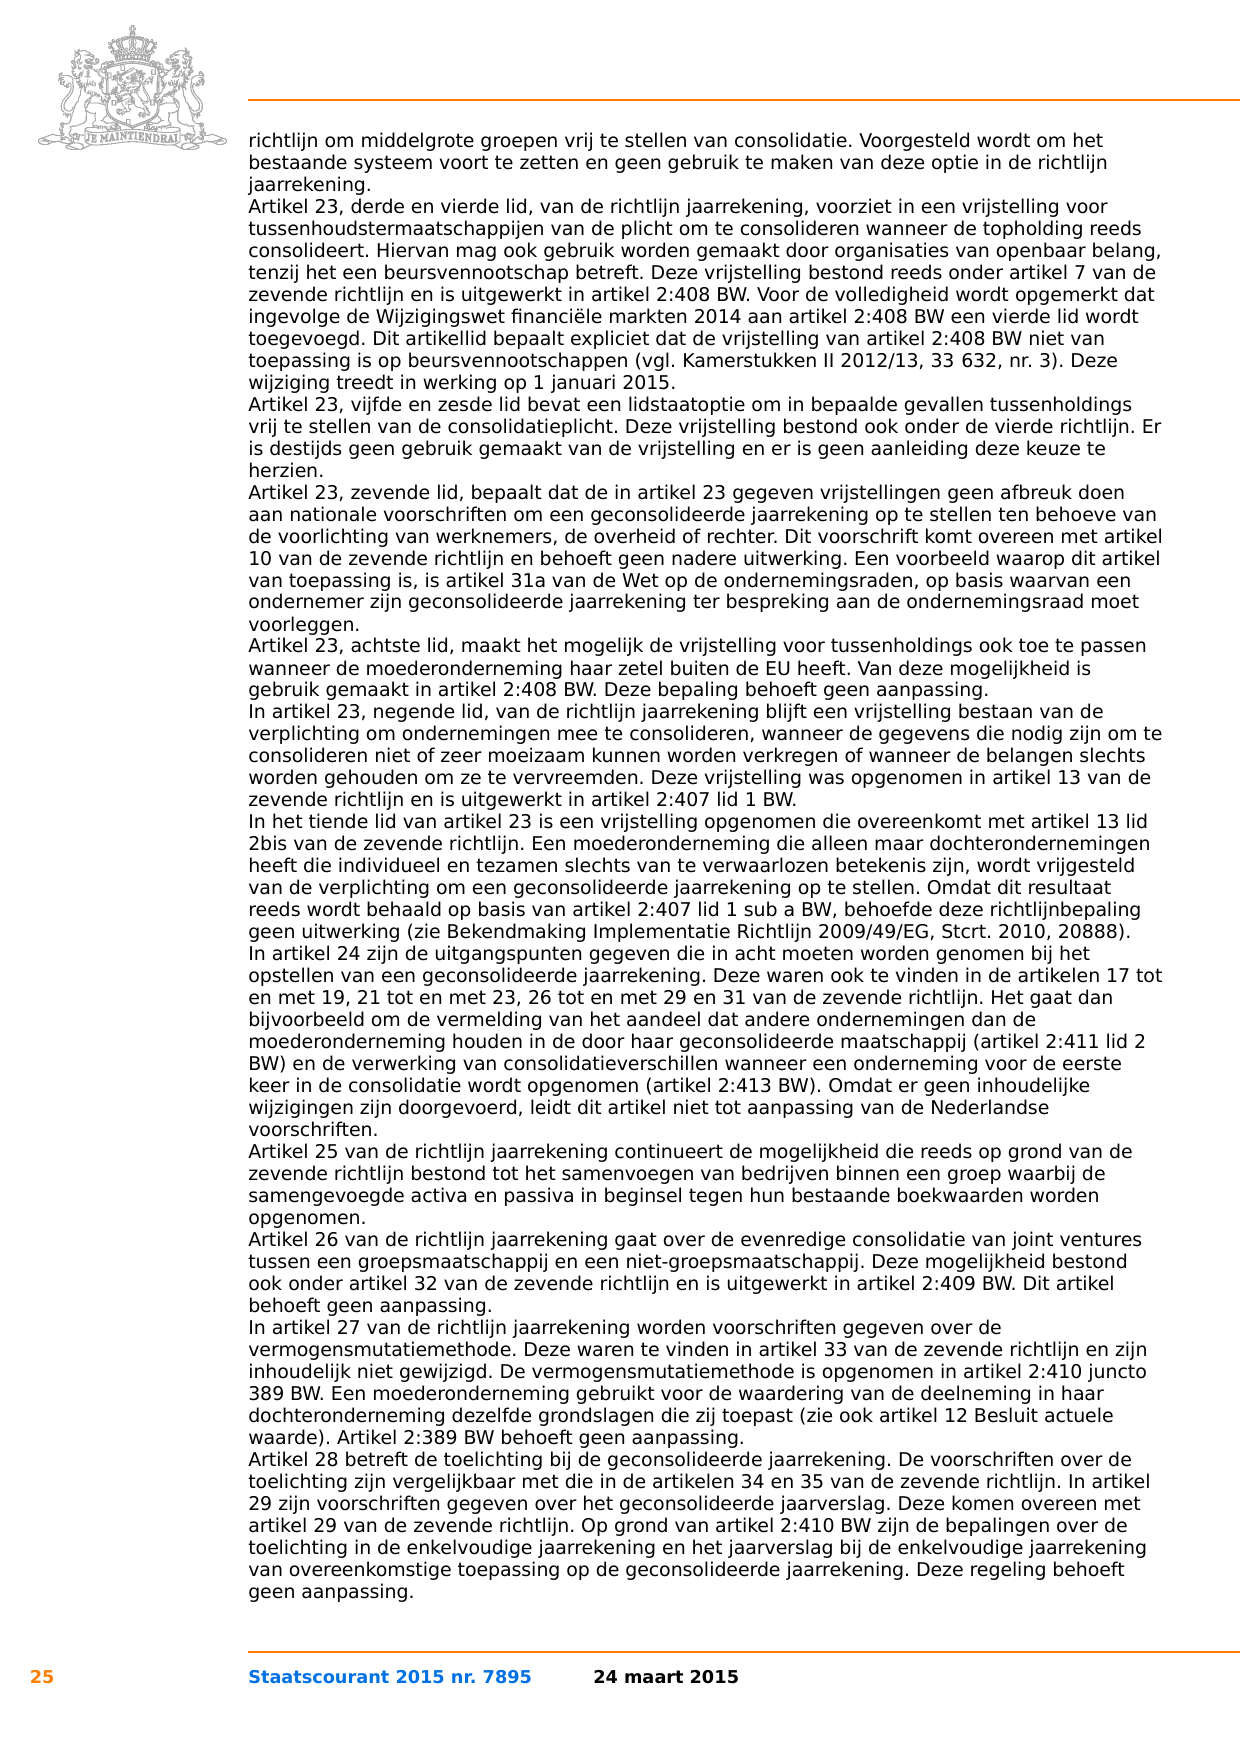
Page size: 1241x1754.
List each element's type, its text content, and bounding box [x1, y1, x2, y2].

text richtlijn om middelgrote groepen vrij te stellen van consolidatie. Voorgesteld wordt om het bestaande systeem voort te zetten en geen gebruik te maken van deze optie in de richtlijn jaarrekening. [248, 130, 1163, 196]
text Artikel 23, zevende lid, bepaalt dat de in artikel 23 gegeven vrijstellingen geen afbreuk doen aan nationale voorschriften om een geconsolideerde jaarrekening op te stellen ten behoeve van de voorlichting van werknemers, de overheid of rechter. Dit voorschrift komt overeen met artikel 10 van de zevende richtlijn en behoeft geen nadere uitwerking. Een voorbeeld waarop dit artikel van toepassing is, is artikel 31a van de Wet op de ondernemingsraden, op basis waarvan een ondernemer zijn geconsolideerde jaarrekening ter bespreking aan de ondernemingsraad moet voorleggen. [248, 482, 1163, 635]
text Artikel 28 betreft de toelichting bij de geconsolideerde jaarrekening. De voorschriften over de toelichting zijn vergelijkbaar met die in de artikelen 34 en 35 van de zevende richtlijn. In artikel 29 zijn voorschriften gegeven over het geconsolideerde jaarverslag. Deze komen overeen met artikel 29 van de zevende richtlijn. Op grond van artikel 2:410 BW zijn de bepalingen over de toelichting in de enkelvoudige jaarrekening en het jaarverslag bij de enkelvoudige jaarrekening van overeenkomstige toepassing op de geconsolideerde jaarrekening. Deze regeling behoeft geen aanpassing. [248, 1449, 1163, 1602]
text Artikel 26 van de richtlijn jaarrekening gaat over de evenredige consolidatie van joint ventures tussen een groepsmaatschappij en een niet-groepsmaatschappij. Deze mogelijkheid bestond ook onder artikel 32 van de zevende richtlijn en is uitgewerkt in artikel 2:409 BW. Dit artikel behoeft geen aanpassing. [248, 1229, 1163, 1317]
text In artikel 27 van de richtlijn jaarrekening worden voorschriften gegeven over de vermogensmutatiemethode. Deze waren te vinden in artikel 33 van de zevende richtlijn en zijn inhoudelijk niet gewijzigd. De vermogensmutatiemethode is opgenomen in artikel 2:410 juncto 389 BW. Een moederonderneming gebruikt voor de waardering van de deelneming in haar dochteronderneming dezelfde grondslagen die zij toepast (zie ook artikel 12 Besluit actuele waarde). Artikel 2:389 BW behoeft geen aanpassing. [248, 1317, 1163, 1449]
text Artikel 23, vijfde en zesde lid bevat een lidstaatoptie om in bepaalde gevallen tussenholdings vrij te stellen van de consolidatieplicht. Deze vrijstelling bestond ook onder de vierde richtlijn. Er is destijds geen gebruik gemaakt van de vrijstelling en er is geen aanleiding deze keuze te herzien. [248, 394, 1163, 482]
text In het tiende lid van artikel 23 is een vrijstelling opgenomen die overeenkomt met artikel 13 lid 2bis van de zevende richtlijn. Een moederonderneming die alleen maar dochterondernemingen heeft die individueel en tezamen slechts van te verwaarlozen betekenis zijn, wordt vrijgesteld van de verplichting om een geconsolideerde jaarrekening op te stellen. Omdat dit resultaat reeds wordt behaald op basis van artikel 2:407 lid 1 sub a BW, behoefde deze richtlijnbepaling geen uitwerking (zie Bekendmaking Implementatie Richtlijn 2009/49/EG, Stcrt. 2010, 20888). [248, 811, 1163, 943]
text In artikel 24 zijn de uitgangspunten gegeven die in acht moeten worden genomen bij het opstellen van een geconsolideerde jaarrekening. Deze waren ook te vinden in de artikelen 17 tot en met 19, 21 tot en met 23, 26 tot en met 29 en 31 van de zevende richtlijn. Het gaat dan bijvoorbeeld om de vermelding van het aandeel dat andere ondernemingen dan de moederonderneming houden in de door haar geconsolideerde maatschappij (artikel 2:411 lid 2 BW) en de verwerking van consolidatieverschillen wanneer een onderneming voor de eerste keer in de consolidatie wordt opgenomen (artikel 2:413 BW). Omdat er geen inhoudelijke wijzigingen zijn doorgevoerd, leidt dit artikel niet tot aanpassing van de Nederlandse voorschriften. [248, 943, 1163, 1141]
text In artikel 23, negende lid, van de richtlijn jaarrekening blijft een vrijstelling bestaan van de verplichting om ondernemingen mee te consolideren, wanneer de gegevens die nodig zijn om te consolideren niet of zeer moeizaam kunnen worden verkregen of wanneer de belangen slechts worden gehouden om ze te vervreemden. Deze vrijstelling was opgenomen in artikel 13 van de zevende richtlijn en is uitgewerkt in artikel 2:407 lid 1 BW. [248, 701, 1163, 811]
text Artikel 25 van de richtlijn jaarrekening continueert de mogelijkheid die reeds op grond van de zevende richtlijn bestond tot het samenvoegen van bedrijven binnen een groep waarbij de samengevoegde activa en passiva in beginsel tegen hun bestaande boekwaarden worden opgenomen. [248, 1141, 1163, 1229]
picture [38, 25, 227, 150]
text Artikel 23, derde en vierde lid, van de richtlijn jaarrekening, voorziet in een vrijstelling voor tussenhoudstermaatschappijen van de plicht om te consolideren wanneer de topholding reeds consolideert. Hiervan mag ook gebruik worden gemaakt door organisaties van openbaar belang, tenzij het een beursvennootschap betreft. Deze vrijstelling bestond reeds onder artikel 7 van de zevende richtlijn en is uitgewerkt in artikel 2:408 BW. Voor de volledigheid wordt opgemerkt dat ingevolge de Wijzigingswet financiële markten 2014 aan artikel 2:408 BW een vierde lid wordt toegevoegd. Dit artikellid bepaalt expliciet dat de vrijstelling van artikel 2:408 BW niet van toepassing is op beursvennootschappen (vgl. Kamerstukken II 2012/13, 33 632, nr. 3). Deze wijziging treedt in werking op 1 januari 2015. [248, 196, 1163, 394]
text Artikel 23, achtste lid, maakt het mogelijk de vrijstelling voor tussenholdings ook toe te passen wanneer de moederonderneming haar zetel buiten de EU heeft. Van deze mogelijkheid is gebruik gemaakt in artikel 2:408 BW. Deze bepaling behoeft geen aanpassing. [248, 635, 1163, 701]
